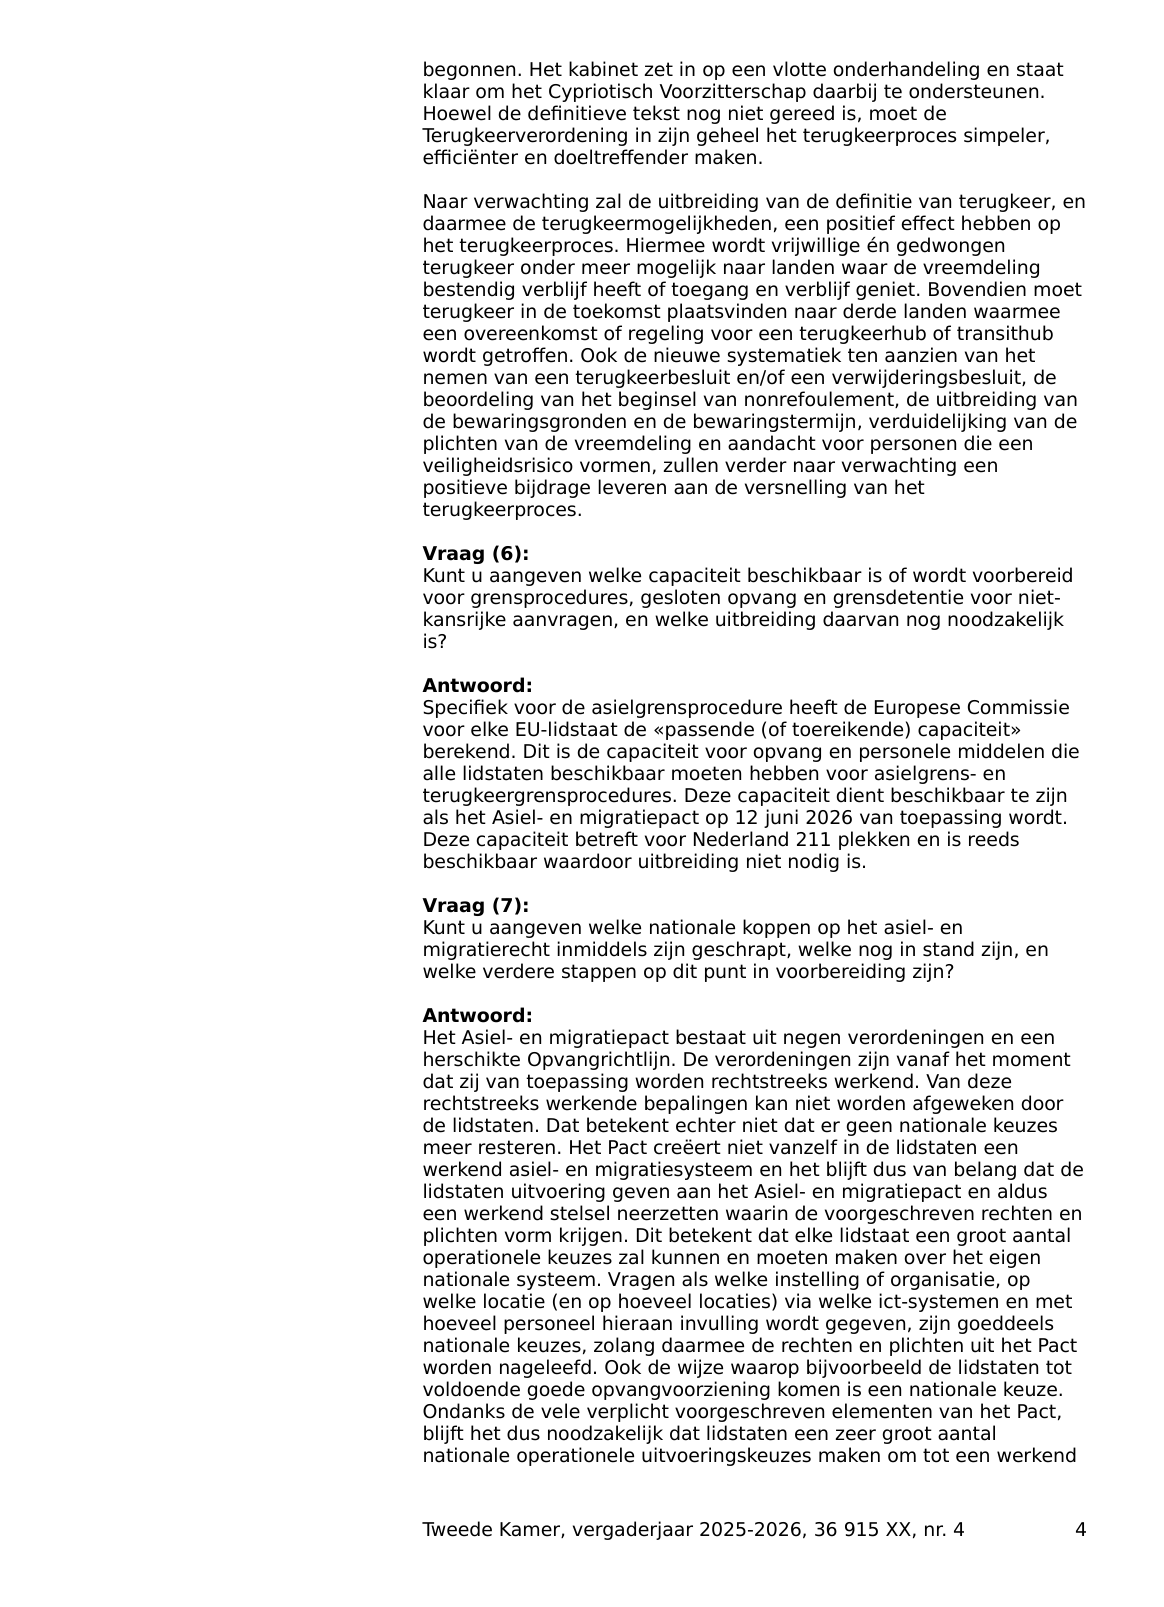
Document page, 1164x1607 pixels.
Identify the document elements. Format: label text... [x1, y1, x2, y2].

text Antwoord: [422, 1005, 1087, 1027]
text Specifiek voor de asielgrensprocedure heeft de Europese Commissie voor elke EU-lidstaat de «passende (of toereikende) capaciteit» berekend. Dit is de capaciteit voor opvang en personele middelen die alle lidstaten beschikbaar moeten hebben voor asielgrens- en terugkeergrensprocedures. Deze capaciteit dient beschikbaar te zijn als het Asiel- en migratiepact op 12 juni 2026 van toepassing wordt. Deze capaciteit betreft voor Nederland 211 plekken en is reeds beschikbaar waardoor uitbreiding niet nodig is. [422, 697, 1087, 873]
text Kunt u aangeven welke nationale koppen op het asiel- en migratierecht inmiddels zijn geschrapt, welke nog in stand zijn, en welke verdere stappen op dit punt in voorbereiding zijn? [422, 917, 1087, 983]
text Antwoord: [422, 675, 1087, 697]
text Vraag (6): [422, 543, 1087, 565]
text Vraag (7): [422, 895, 1087, 917]
text Naar verwachting zal de uitbreiding van de definitie van terugkeer, en daarmee de terugkeermogelijkheden, een positief effect hebben op het terugkeerproces. Hiermee wordt vrijwillige én gedwongen terugkeer onder meer mogelijk naar landen waar de vreemdeling bestendig verblijf heeft of toegang en verblijf geniet. Bovendien moet terugkeer in de toekomst plaatsvinden naar derde landen waarmee een overeenkomst of regeling voor een terugkeerhub of transithub wordt getroffen. Ook de nieuwe systematiek ten aanzien van het nemen van een terugkeerbesluit en/of een verwijderingsbesluit, de beoordeling van het beginsel van nonrefoulement, de uitbreiding van de bewaringsgronden en de bewaringstermijn, verduidelijking van de plichten van de vreemdeling en aandacht voor personen die een veiligheidsrisico vormen, zullen verder naar verwachting een positieve bijdrage leveren aan de versnelling van het terugkeerproces. [422, 191, 1087, 521]
text Het Asiel- en migratiepact bestaat uit negen verordeningen en een herschikte Opvangrichtlijn. De verordeningen zijn vanaf het moment dat zij van toepassing worden rechtstreeks werkend. Van deze rechtstreeks werkende bepalingen kan niet worden afgeweken door de lidstaten. Dat betekent echter niet dat er geen nationale keuzes meer resteren. Het Pact creëert niet vanzelf in de lidstaten een werkend asiel- en migratiesysteem en het blijft dus van belang dat de lidstaten uitvoering geven aan het Asiel- en migratiepact en aldus een werkend stelsel neerzetten waarin de voorgeschreven rechten en plichten vorm krijgen. Dit betekent dat elke lidstaat een groot aantal operationele keuzes zal kunnen en moeten maken over het eigen nationale systeem. Vragen als welke instelling of organisatie, op welke locatie (en op hoeveel locaties) via welke ict-systemen en met hoeveel personeel hieraan invulling wordt gegeven, zijn goeddeels nationale keuzes, zolang daarmee de rechten en plichten uit het Pact worden nageleefd. Ook de wijze waarop bijvoorbeeld de lidstaten tot voldoende goede opvangvoorziening komen is een nationale keuze. Ondanks de vele verplicht voorgeschreven elementen van het Pact, blijft het dus noodzakelijk dat lidstaten een zeer groot aantal nationale operationele uitvoeringskeuzes maken om tot een werkend [422, 1027, 1087, 1467]
text begonnen. Het kabinet zet in op een vlotte onderhandeling en staat klaar om het Cypriotisch Voorzitterschap daarbij te ondersteunen. Hoewel de definitieve tekst nog niet gereed is, moet de Terugkeerverordening in zijn geheel het terugkeerproces simpeler, efficiënter en doeltreffender maken. [422, 59, 1087, 169]
text Kunt u aangeven welke capaciteit beschikbaar is of wordt voorbereid voor grensprocedures, gesloten opvang en grensdetentie voor niet-kansrijke aanvragen, en welke uitbreiding daarvan nog noodzakelijk is? [422, 565, 1087, 653]
